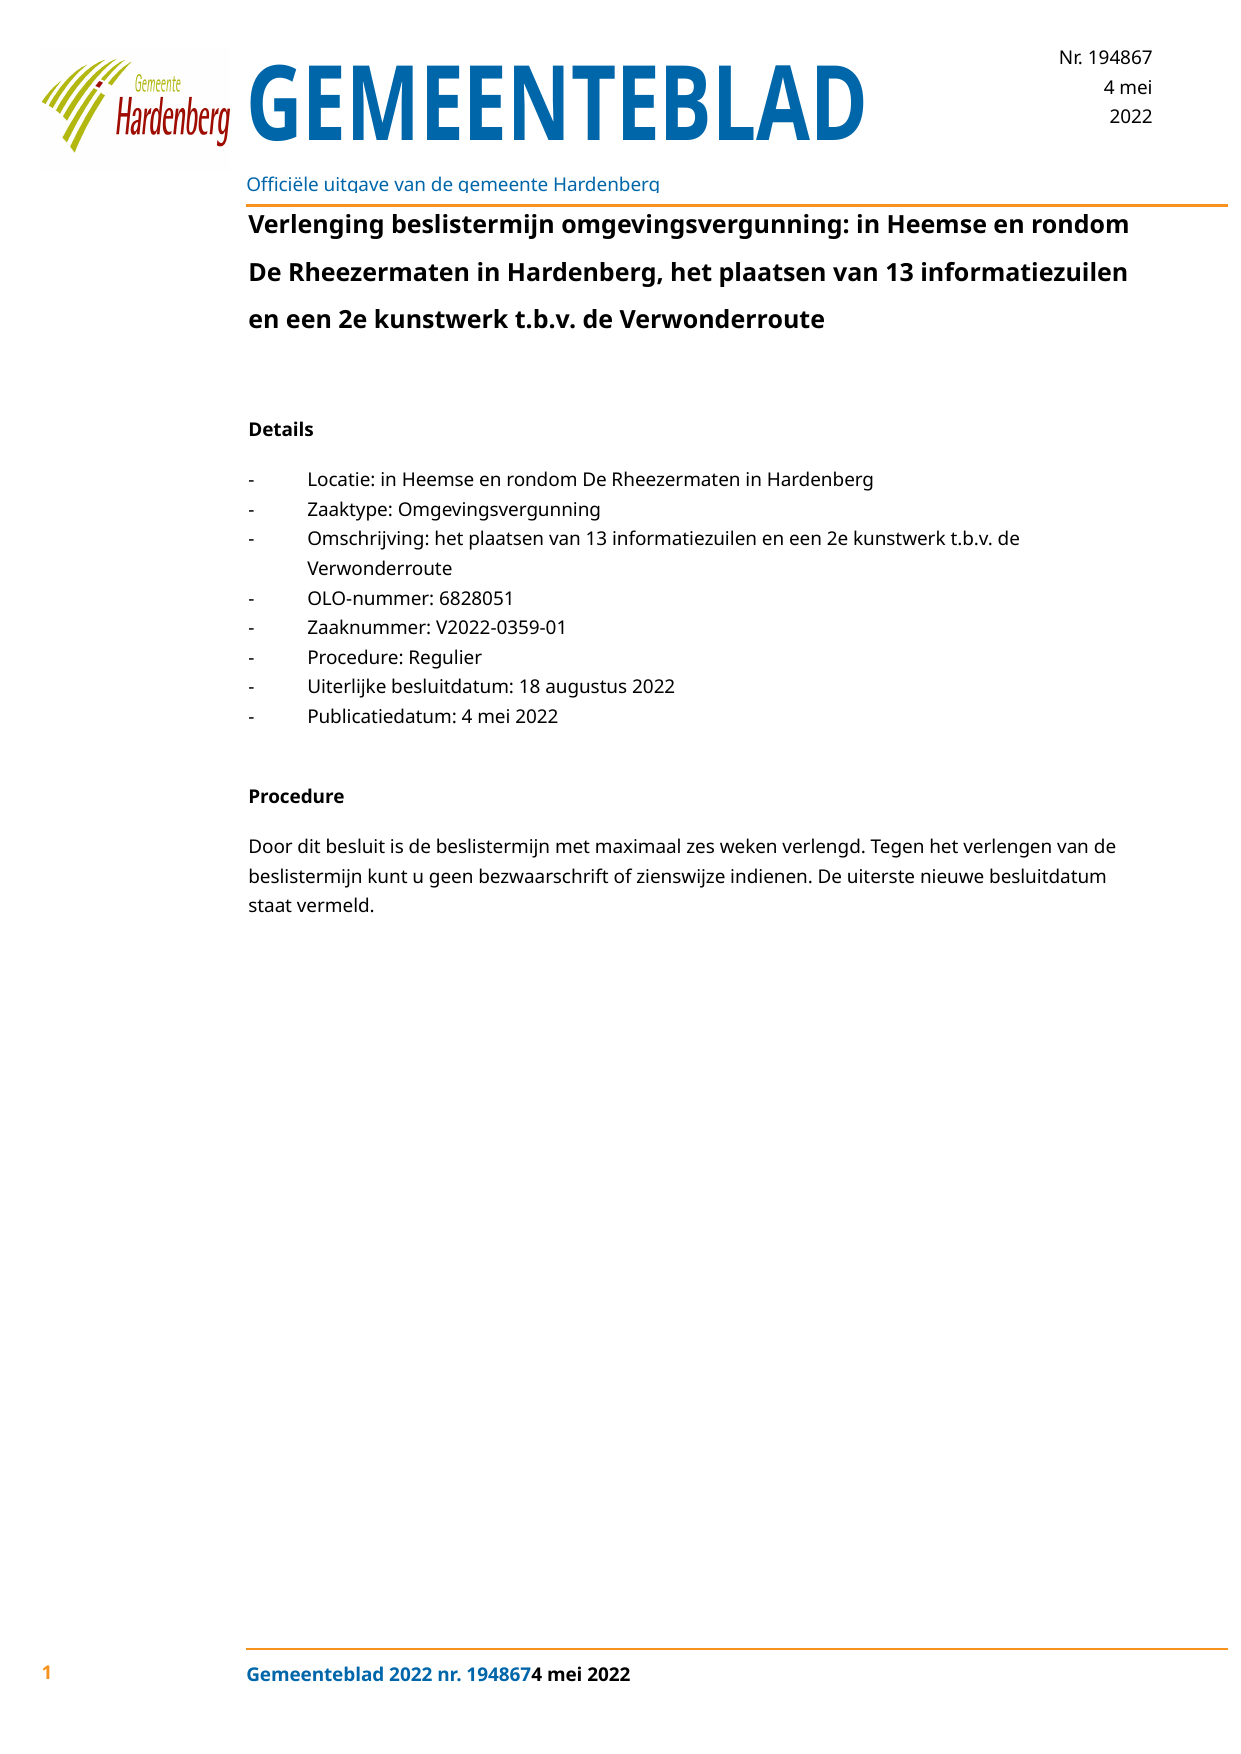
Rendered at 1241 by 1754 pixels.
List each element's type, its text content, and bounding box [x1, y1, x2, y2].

text Procedure [248, 783, 1152, 809]
list Zaaktype: Omgevingsvergunning [248, 496, 1152, 522]
list Uiterlijke besluitdatum: 18 augustus 2022 [248, 673, 1152, 699]
list Procedure: Regulier [248, 644, 1152, 669]
text Details [248, 416, 1152, 442]
text Door dit besluit is de beslistermijn met maximaal zes weken verlengd. Tegen het verlengen van de beslistermijn kunt u geen bezwaarschrift of zienswijze indienen. De uiterste nieuwe besluitdatum staat vermeld. [248, 833, 1152, 918]
list OLO-nummer: 6828051 [248, 585, 1152, 610]
text Verlenging beslistermijn omgevingsvergunning: in Heemse en rondom De Rheezermaten in Hardenberg, het plaatsen van 13 informatiezuilen en een 2e kunstwerk t.b.v. de Verwonderroute [248, 207, 1152, 336]
list Publicatiedatum: 4 mei 2022 [248, 703, 1152, 729]
picture [41, 47, 231, 172]
list Omschrijving: het plaatsen van 13 informatiezuilen en een 2e kunstwerk t.b.v. de Verwonderroute [248, 526, 1152, 581]
list Zaaknummer: V2022-0359-01 [248, 614, 1152, 640]
list Locatie: in Heemse en rondom De Rheezermaten in Hardenberg [248, 466, 1152, 492]
